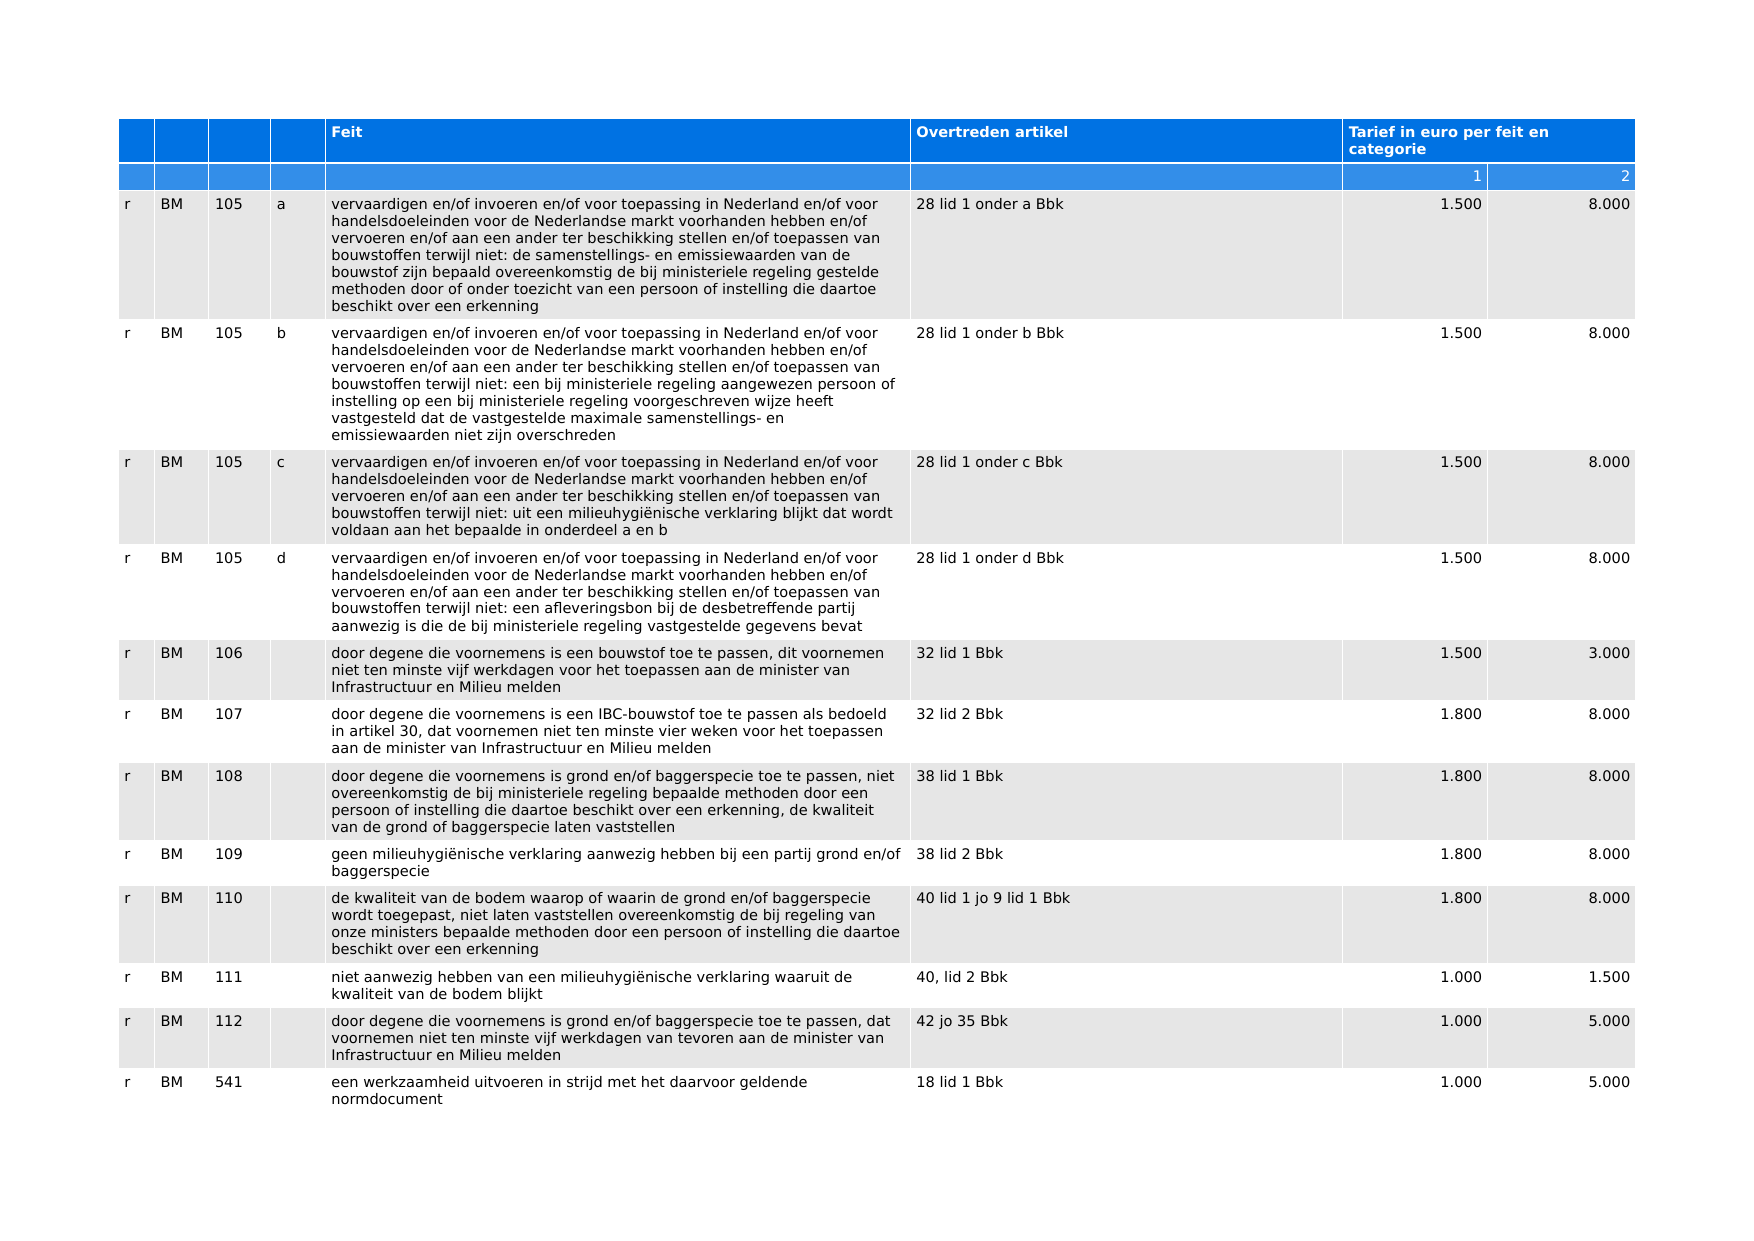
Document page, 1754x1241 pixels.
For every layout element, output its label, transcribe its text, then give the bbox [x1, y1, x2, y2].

table_cell 8.000 [1488, 763, 1635, 840]
table_cell BM [155, 886, 208, 963]
table_header [271, 119, 325, 162]
table_cell [911, 164, 1342, 190]
table_cell 8.000 [1488, 886, 1635, 963]
table_cell 1.000 [1343, 964, 1487, 1007]
table_cell BM [155, 1070, 208, 1113]
table_cell r [119, 320, 154, 448]
table_cell [271, 640, 325, 700]
table_cell 32 lid 2 Bbk [911, 701, 1342, 762]
table_cell 28 lid 1 onder a Bbk [911, 191, 1342, 319]
table_cell 28 lid 1 onder b Bbk [911, 320, 1342, 448]
table_cell BM [155, 640, 208, 700]
table_cell niet aanwezig hebben van een milieuhygiënische verklaring waaruit de kwaliteit van de bodem blijkt [326, 964, 910, 1007]
table_cell 18 lid 1 Bbk [911, 1070, 1342, 1113]
table_cell 42 jo 35 Bbk [911, 1008, 1342, 1068]
table_cell 40 lid 1 jo 9 lid 1 Bbk [911, 886, 1342, 963]
table_cell 1.800 [1343, 886, 1487, 963]
table_cell 1.800 [1343, 841, 1487, 884]
table_cell 28 lid 1 onder c Bbk [911, 450, 1342, 544]
table_header [155, 119, 208, 162]
table_cell 1.800 [1343, 763, 1487, 840]
table_cell vervaardigen en/of invoeren en/of voor toepassing in Nederland en/of voor handelsdoeleinden voor de Nederlandse markt voorhanden hebben en/of vervoeren en/of aan een ander ter beschikking stellen en/of toepassen van bouwstoffen terwijl niet: een afleveringsbon bij de desbetreffende partij aanwezig is die de bij ministeriele regeling vastgestelde gegevens bevat [326, 545, 910, 639]
table_cell 109 [209, 841, 270, 884]
table_cell 105 [209, 320, 270, 448]
table_cell 112 [209, 1008, 270, 1068]
table_cell 1.000 [1343, 1008, 1487, 1068]
table_cell r [119, 701, 154, 762]
table_cell 111 [209, 964, 270, 1007]
table_cell d [271, 545, 325, 639]
table_cell door degene die voornemens is een bouwstof toe te passen, dit voornemen niet ten minste vijf werkdagen voor het toepassen aan de minister van Infrastructuur en Milieu melden [326, 640, 910, 700]
table_cell 32 lid 1 Bbk [911, 640, 1342, 700]
table_cell 1 [1343, 164, 1487, 190]
table_cell b [271, 320, 325, 448]
table_cell 1.500 [1343, 545, 1487, 639]
table_cell [271, 841, 325, 884]
table_cell 8.000 [1488, 191, 1635, 319]
table_cell 8.000 [1488, 701, 1635, 762]
table_cell BM [155, 841, 208, 884]
table_cell BM [155, 1008, 208, 1068]
table_cell 105 [209, 545, 270, 639]
table_cell r [119, 450, 154, 544]
table_cell [209, 164, 270, 190]
table_cell 1.500 [1343, 320, 1487, 448]
table_cell geen milieuhygiënische verklaring aanwezig hebben bij een partij grond en/of baggerspecie [326, 841, 910, 884]
table_cell 40, lid 2 Bbk [911, 964, 1342, 1007]
table_cell r [119, 1070, 154, 1113]
table_cell BM [155, 763, 208, 840]
table_cell [271, 964, 325, 1007]
table_cell vervaardigen en/of invoeren en/of voor toepassing in Nederland en/of voor handelsdoeleinden voor de Nederlandse markt voorhanden hebben en/of vervoeren en/of aan een ander ter beschikking stellen en/of toepassen van bouwstoffen terwijl niet: de samenstellings- en emissiewaarden van de bouwstof zijn bepaald overeenkomstig de bij ministeriele regeling gestelde methoden door of onder toezicht van een persoon of instelling die daartoe beschikt over een erkenning [326, 191, 910, 319]
table_cell [271, 1070, 325, 1113]
table_cell [271, 1008, 325, 1068]
table_cell 8.000 [1488, 841, 1635, 884]
table_cell 38 lid 1 Bbk [911, 763, 1342, 840]
table_cell vervaardigen en/of invoeren en/of voor toepassing in Nederland en/of voor handelsdoeleinden voor de Nederlandse markt voorhanden hebben en/of vervoeren en/of aan een ander ter beschikking stellen en/of toepassen van bouwstoffen terwijl niet: uit een milieuhygiënische verklaring blijkt dat wordt voldaan aan het bepaalde in onderdeel a en b [326, 450, 910, 544]
table_cell c [271, 450, 325, 544]
table_cell vervaardigen en/of invoeren en/of voor toepassing in Nederland en/of voor handelsdoeleinden voor de Nederlandse markt voorhanden hebben en/of vervoeren en/of aan een ander ter beschikking stellen en/of toepassen van bouwstoffen terwijl niet: een bij ministeriele regeling aangewezen persoon of instelling op een bij ministeriele regeling voorgeschreven wijze heeft vastgesteld dat de vastgestelde maximale samenstellings- en emissiewaarden niet zijn overschreden [326, 320, 910, 448]
table_cell 38 lid 2 Bbk [911, 841, 1342, 884]
table_cell door degene die voornemens is grond en/of baggerspecie toe te passen, dat voornemen niet ten minste vijf werkdagen van tevoren aan de minister van Infrastructuur en Milieu melden [326, 1008, 910, 1068]
table_cell BM [155, 701, 208, 762]
table_cell [119, 164, 154, 190]
table_cell 5.000 [1488, 1070, 1635, 1113]
table_cell 5.000 [1488, 1008, 1635, 1068]
table_cell 110 [209, 886, 270, 963]
table_cell 1.000 [1343, 1070, 1487, 1113]
table_cell [271, 886, 325, 963]
table_cell 105 [209, 450, 270, 544]
table_header Overtreden artikel [911, 119, 1342, 162]
table_cell BM [155, 450, 208, 544]
table_cell BM [155, 964, 208, 1007]
table_cell 105 [209, 191, 270, 319]
table_cell 8.000 [1488, 545, 1635, 639]
table_cell r [119, 964, 154, 1007]
table_cell 1.500 [1343, 640, 1487, 700]
table_cell 8.000 [1488, 450, 1635, 544]
table_header [119, 119, 154, 162]
table_cell BM [155, 191, 208, 319]
table_cell door degene die voornemens is een IBC-bouwstof toe te passen als bedoeld in artikel 30, dat voornemen niet ten minste vier weken voor het toepassen aan de minister van Infrastructuur en Milieu melden [326, 701, 910, 762]
table_cell een werkzaamheid uitvoeren in strijd met het daarvoor geldende normdocument [326, 1070, 910, 1113]
table_cell 1.800 [1343, 701, 1487, 762]
table_cell 1.500 [1343, 191, 1487, 319]
table_cell r [119, 191, 154, 319]
table_cell r [119, 763, 154, 840]
table_cell 541 [209, 1070, 270, 1113]
table_cell [326, 164, 910, 190]
table_cell r [119, 886, 154, 963]
table_cell 2 [1488, 164, 1635, 190]
table_header Tarief in euro per feit en categorie [1343, 119, 1635, 162]
table_cell r [119, 841, 154, 884]
table_cell 3.000 [1488, 640, 1635, 700]
table_cell 8.000 [1488, 320, 1635, 448]
table_cell [271, 763, 325, 840]
table_cell r [119, 1008, 154, 1068]
table_cell 106 [209, 640, 270, 700]
table_cell 108 [209, 763, 270, 840]
table_cell [155, 164, 208, 190]
table_cell 1.500 [1488, 964, 1635, 1007]
table_cell 107 [209, 701, 270, 762]
table_cell 1.500 [1343, 450, 1487, 544]
table_cell [271, 701, 325, 762]
table_cell a [271, 191, 325, 319]
table_header [209, 119, 270, 162]
table_cell 28 lid 1 onder d Bbk [911, 545, 1342, 639]
table_cell [271, 164, 325, 190]
table_cell door degene die voornemens is grond en/of baggerspecie toe te passen, niet overeenkomstig de bij ministeriele regeling bepaalde methoden door een persoon of instelling die daartoe beschikt over een erkenning, de kwaliteit van de grond of baggerspecie laten vaststellen [326, 763, 910, 840]
table_cell r [119, 640, 154, 700]
table_cell r [119, 545, 154, 639]
table_cell BM [155, 545, 208, 639]
table_header Feit [326, 119, 910, 162]
table_cell BM [155, 320, 208, 448]
table_cell de kwaliteit van de bodem waarop of waarin de grond en/of baggerspecie wordt toegepast, niet laten vaststellen overeenkomstig de bij regeling van onze ministers bepaalde methoden door een persoon of instelling die daartoe beschikt over een erkenning [326, 886, 910, 963]
